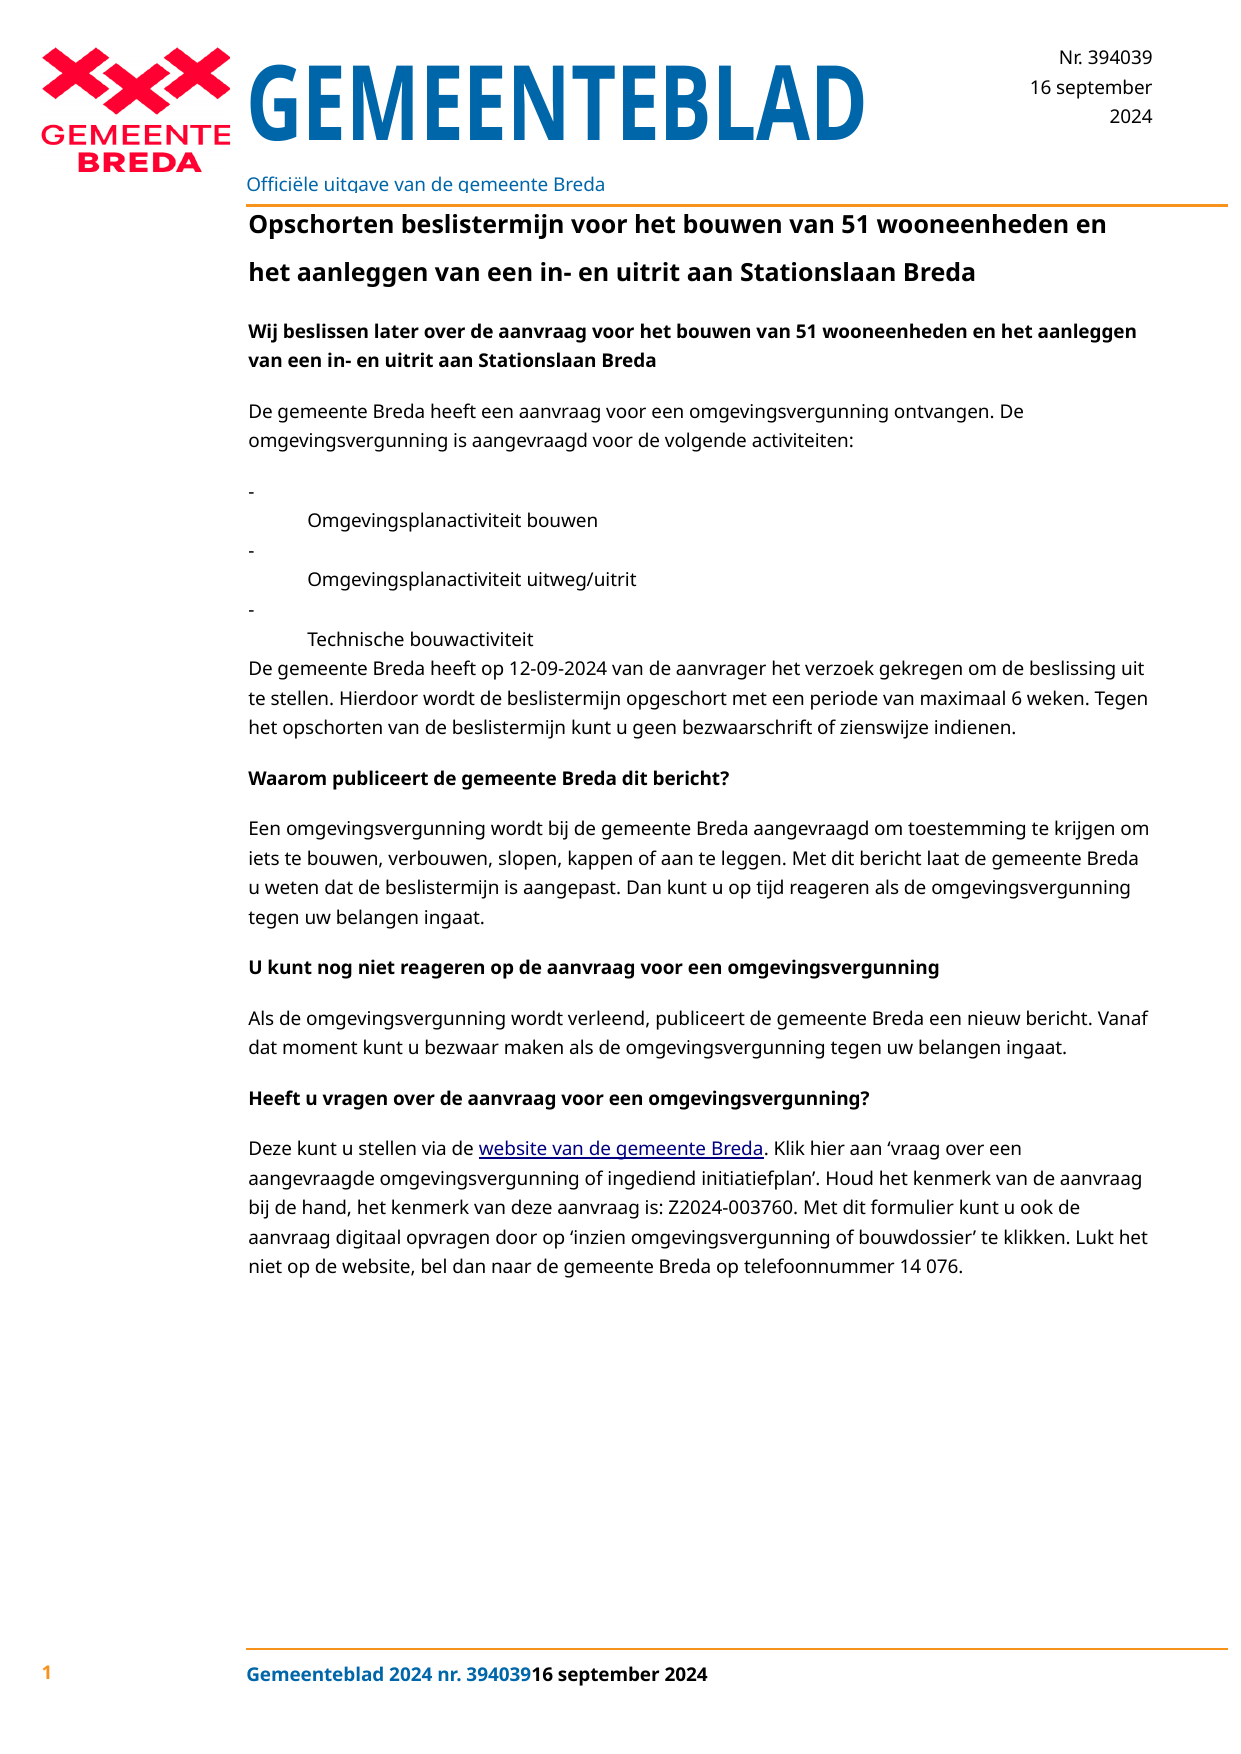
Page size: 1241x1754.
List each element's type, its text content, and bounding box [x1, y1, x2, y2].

text Heeft u vragen over de aanvraag voor een omgevingsvergunning? [248, 1085, 1152, 1111]
text Deze kunt u stellen via de website van de gemeente Breda. Klik hier aan ‘vraag over een aangevraagde omgevingsvergunning of ingediend initiatiefplan’. Houd het kenmerk van de aanvraag bij de hand, het kenmerk van deze aanvraag is: Z2024-003760. Met dit formulier kunt u ook de aanvraag digitaal opvragen door op ‘inzien omgevingsvergunning of bouwdossier’ te klikken. Lukt het niet op de website, bel dan naar de gemeente Breda op telefoonnummer 14 076. [248, 1135, 1152, 1279]
text Opschorten beslistermijn voor het bouwen van 51 wooneenheden en het aanleggen van een in- en uitrit aan Stationslaan Breda [248, 207, 1152, 288]
text De gemeente Breda heeft op 12-09-2024 van de aanvrager het verzoek gekregen om de beslissing uit te stellen. Hierdoor wordt de beslistermijn opgeschort met een periode van maximaal 6 weken. Tegen het opschorten van de beslistermijn kunt u geen bezwaarschrift of zienswijze indienen. [248, 655, 1152, 740]
text U kunt nog niet reageren op de aanvraag voor een omgevingsvergunning [248, 954, 1152, 980]
picture [41, 47, 231, 172]
text Een omgevingsvergunning wordt bij de gemeente Breda aangevraagd om toestemming te krijgen om iets te bouwen, verbouwen, slopen, kappen of aan te leggen. Met dit bericht laat de gemeente Breda u weten dat de beslistermijn is aangepast. Dan kunt u op tijd reageren als de omgevingsvergunning tegen uw belangen ingaat. [248, 815, 1152, 930]
text Als de omgevingsvergunning wordt verleend, publiceert de gemeente Breda een nieuw bericht. Vanaf dat moment kunt u bezwaar maken als de omgevingsvergunning tegen uw belangen ingaat. [248, 1005, 1152, 1060]
text De gemeente Breda heeft een aanvraag voor een omgevingsvergunning ontvangen. De omgevingsvergunning is aangevraagd voor de volgende activiteiten: [248, 398, 1152, 453]
list Omgevingsplanactiviteit bouwen [248, 507, 1152, 533]
text Wij beslissen later over de aanvraag voor het bouwen van 51 wooneenheden en het aanleggen van een in- en uitrit aan Stationslaan Breda [248, 318, 1152, 373]
text Waarom publiceert de gemeente Breda dit bericht? [248, 765, 1152, 791]
list Technische bouwactiviteit [248, 626, 1152, 652]
list Omgevingsplanactiviteit uitweg/uitrit [248, 567, 1152, 592]
